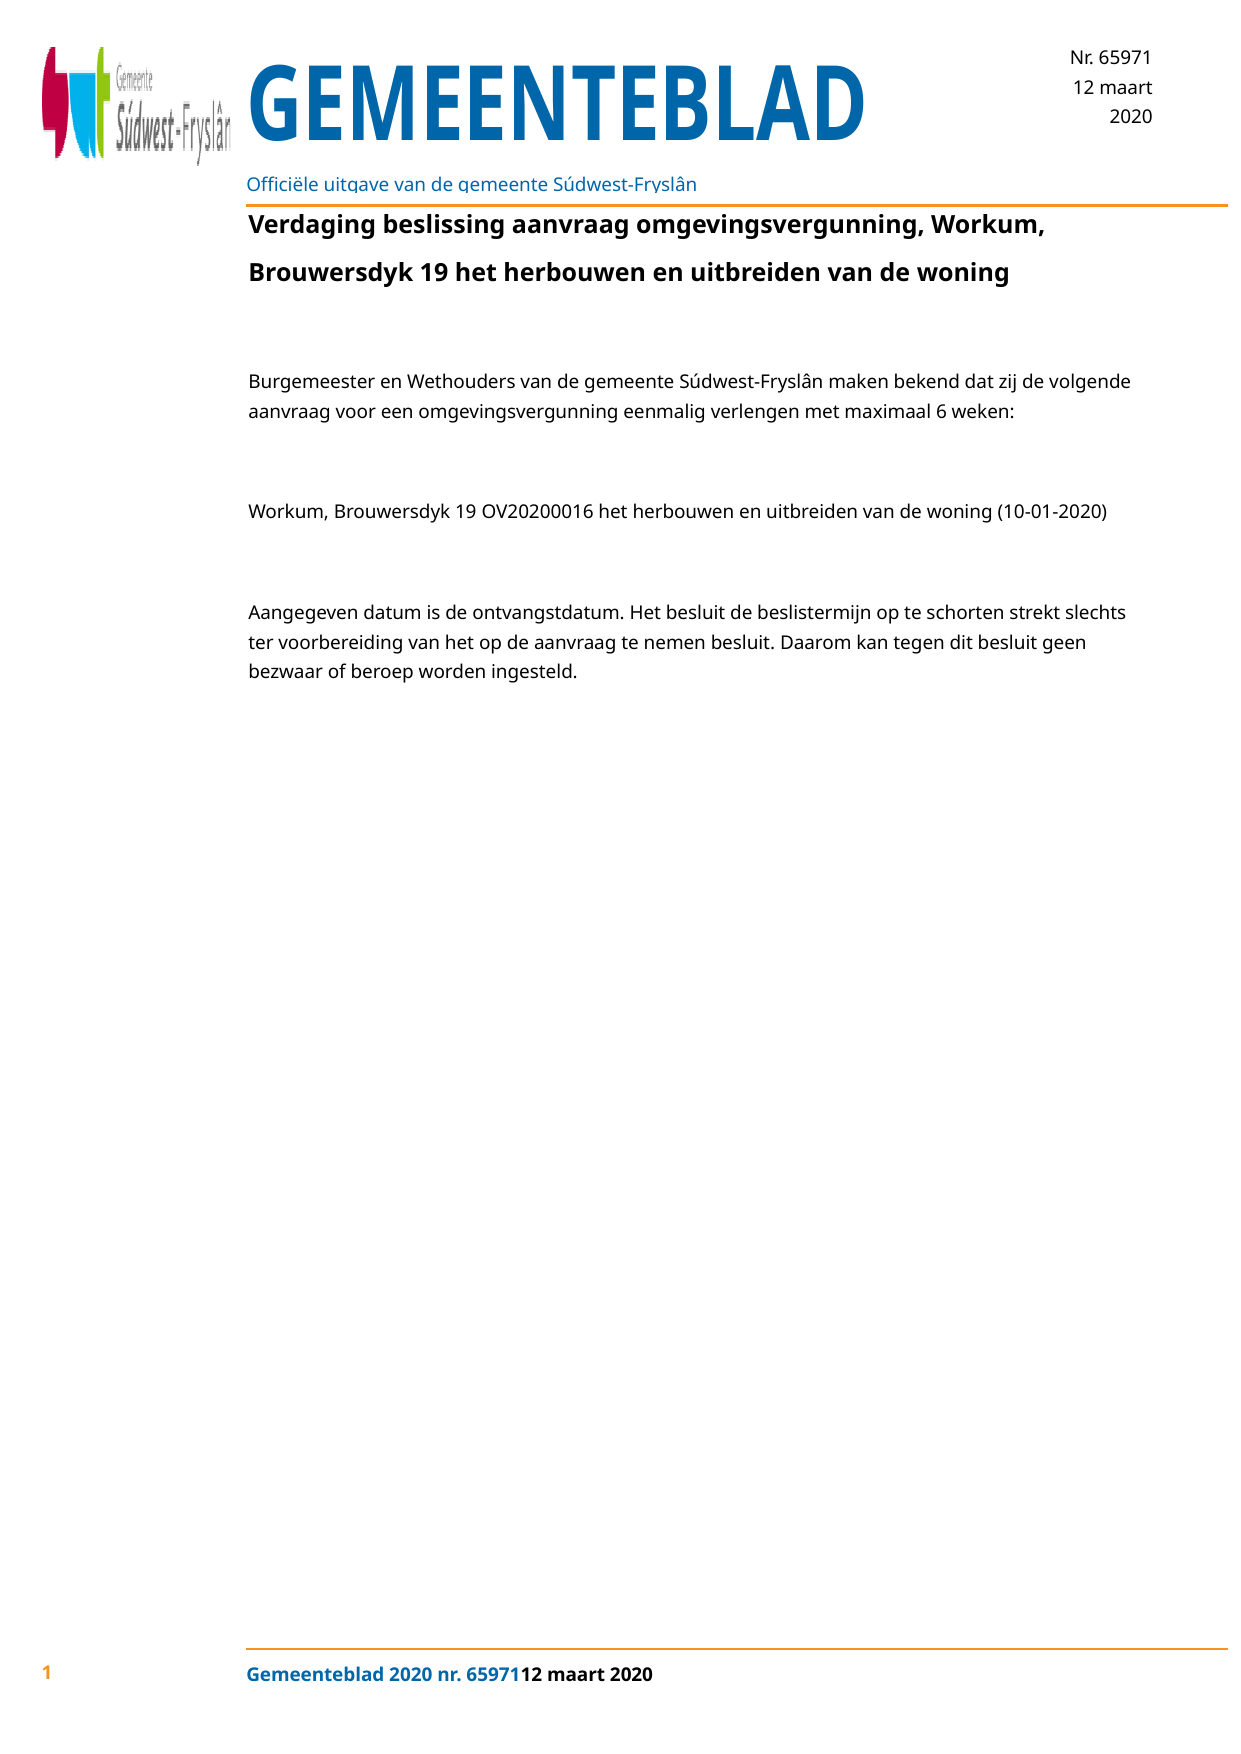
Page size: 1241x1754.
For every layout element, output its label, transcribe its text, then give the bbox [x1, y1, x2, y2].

picture [41, 47, 231, 172]
text Verdaging beslissing aanvraag omgevingsvergunning, Workum, Brouwersdyk 19 het herbouwen en uitbreiden van de woning [248, 207, 1152, 288]
text Burgemeester en Wethouders van de gemeente Súdwest-Fryslân maken bekend dat zij de volgende aanvraag voor een omgevingsvergunning eenmalig verlengen met maximaal 6 weken: [248, 368, 1152, 424]
text Workum, Brouwersdyk 19 OV20200016 het herbouwen en uitbreiden van de woning (10-01-2020) [248, 499, 1152, 524]
text Aangegeven datum is de ontvangstdatum. Het besluit de beslistermijn op te schorten strekt slechts ter voorbereiding van het op de aanvraag te nemen besluit. Daarom kan tegen dit besluit geen bezwaar of beroep worden ingesteld. [248, 599, 1152, 684]
